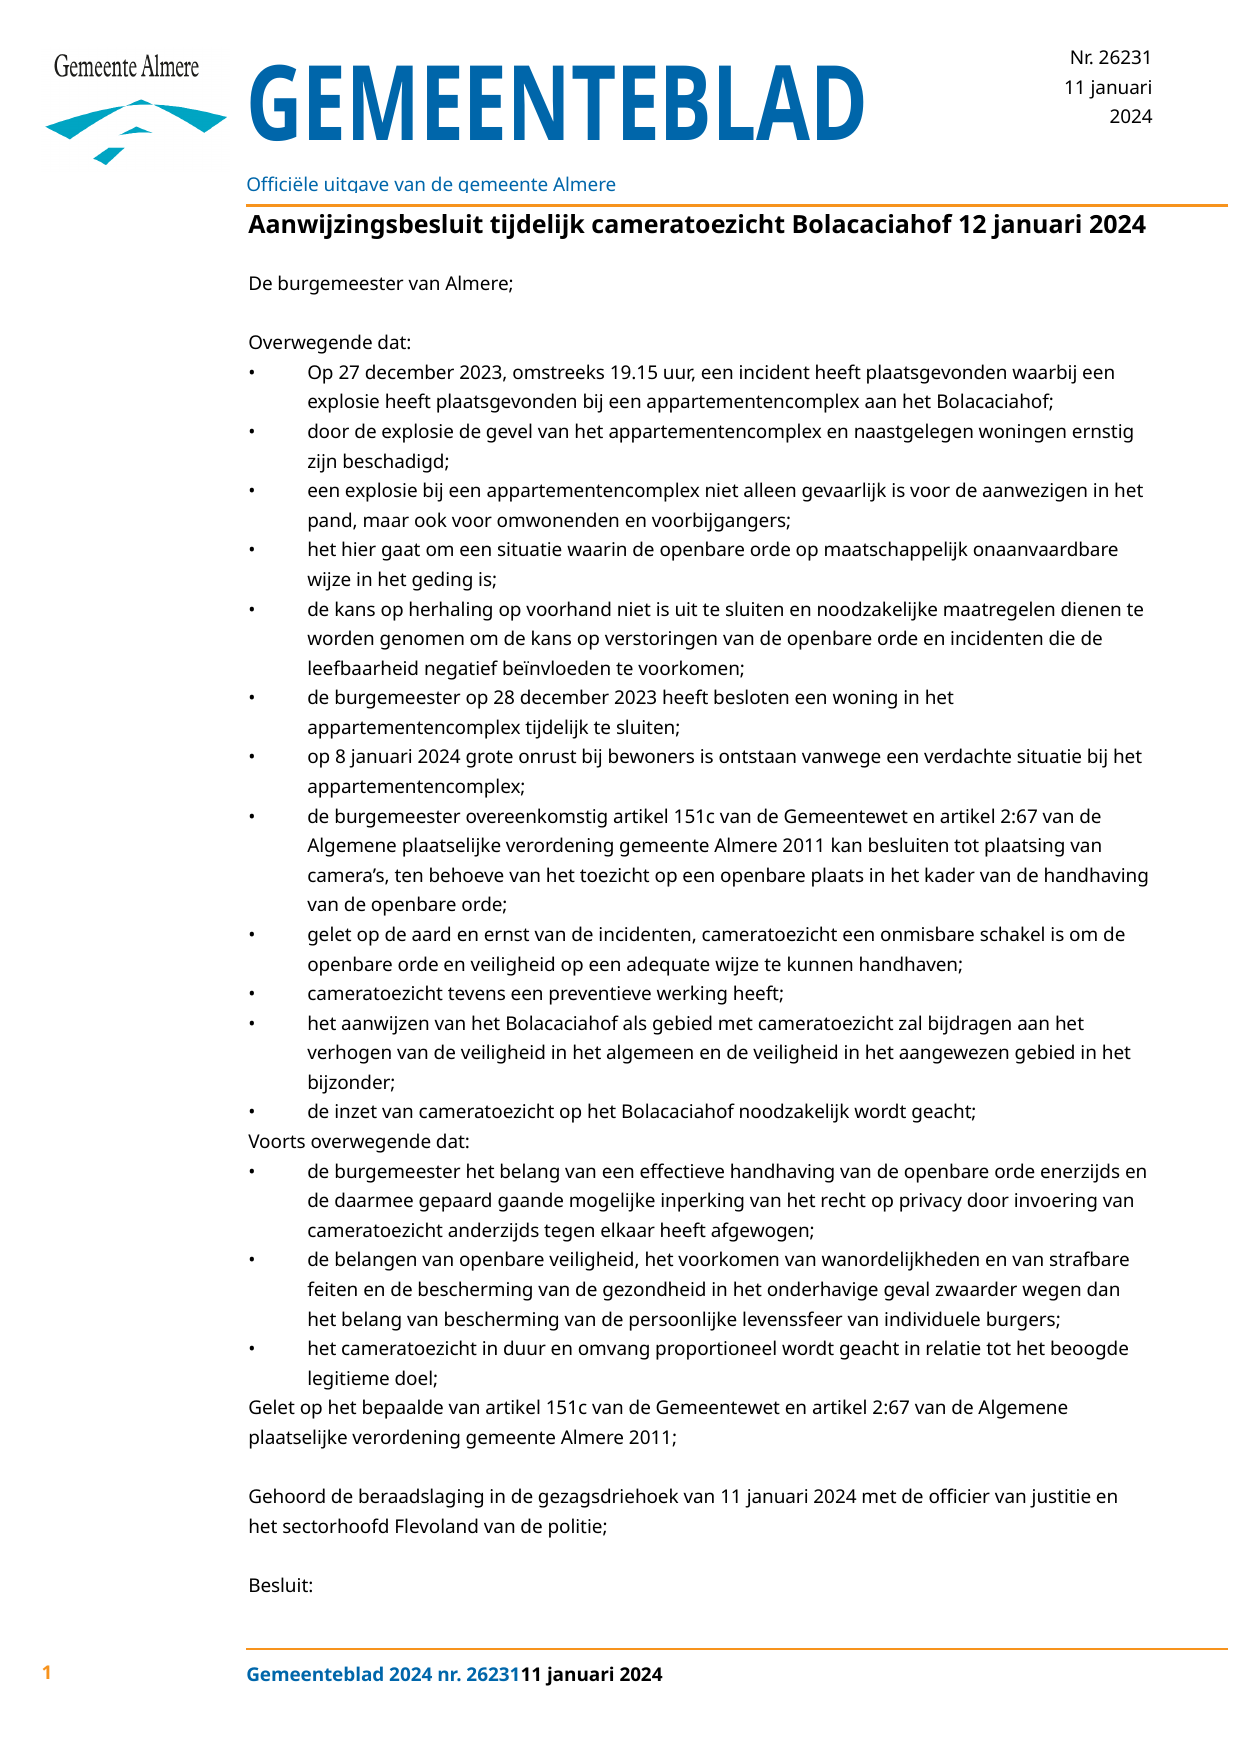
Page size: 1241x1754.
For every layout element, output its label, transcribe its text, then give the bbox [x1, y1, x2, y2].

text Voorts overwegende dat: [248, 1128, 1152, 1154]
list het hier gaat om een situatie waarin de openbare orde op maatschappelijk onaanvaardbare wijze in het geding is; [248, 537, 1152, 592]
text Overwegende dat: [248, 329, 1152, 355]
text Gelet op het bepaalde van artikel 151c van de Gemeentewet en artikel 2:67 van de Algemene plaatselijke verordening gemeente Almere 2011; [248, 1394, 1152, 1450]
list gelet op de aard en ernst van de incidenten, cameratoezicht een onmisbare schakel is om de openbare orde en veiligheid op een adequate wijze te kunnen handhaven; [248, 921, 1152, 976]
list de belangen van openbare veiligheid, het voorkomen van wanordelijkheden en van strafbare feiten en de bescherming van de gezondheid in het onderhavige geval zwaarder wegen dan het belang van bescherming van de persoonlijke levenssfeer van individuele burgers; [248, 1247, 1152, 1331]
text Gehoord de beraadslaging in de gezagsdriehoek van 11 januari 2024 met de officier van justitie en het sectorhoofd Flevoland van de politie; [248, 1483, 1152, 1538]
list de kans op herhaling op voorhand niet is uit te sluiten en noodzakelijke maatregelen dienen te worden genomen om de kans op verstoringen van de openbare orde en incidenten die de leefbaarheid negatief beïnvloeden te voorkomen; [248, 596, 1152, 681]
list Op 27 december 2023, omstreeks 19.15 uur, een incident heeft plaatsgevonden waarbij een explosie heeft plaatsgevonden bij een appartementencomplex aan het Bolacaciahof; [248, 359, 1152, 414]
list de burgemeester het belang van een effectieve handhaving van de openbare orde enerzijds en de daarmee gepaard gaande mogelijke inperking van het recht op privacy door invoering van cameratoezicht anderzijds tegen elkaar heeft afgewogen; [248, 1158, 1152, 1243]
text De burgemeester van Almere; [248, 270, 1152, 296]
text Aanwijzingsbesluit tijdelijk cameratoezicht Bolacaciahof 12 januari 2024 [248, 207, 1152, 241]
list de inzet van cameratoezicht op het Bolacaciahof noodzakelijk wordt geacht; [248, 1099, 1152, 1124]
text Besluit: [248, 1572, 1152, 1598]
list de burgemeester op 28 december 2023 heeft besloten een woning in het appartementencomplex tijdelijk te sluiten; [248, 684, 1152, 740]
list het cameratoezicht in duur en omvang proportioneel wordt geacht in relatie tot het beoogde legitieme doel; [248, 1335, 1152, 1391]
list een explosie bij een appartementencomplex niet alleen gevaarlijk is voor de aanwezigen in het pand, maar ook voor omwonenden en voorbijgangers; [248, 477, 1152, 533]
list cameratoezicht tevens een preventieve werking heeft; [248, 980, 1152, 1006]
list op 8 januari 2024 grote onrust bij bewoners is ontstaan vanwege een verdachte situatie bij het appartementencomplex; [248, 744, 1152, 799]
list door de explosie de gevel van het appartementencomplex en naastgelegen woningen ernstig zijn beschadigd; [248, 418, 1152, 473]
picture [41, 47, 231, 172]
list het aanwijzen van het Bolacaciahof als gebied met cameratoezicht zal bijdragen aan het verhogen van de veiligheid in het algemeen en de veiligheid in het aangewezen gebied in het bijzonder; [248, 1010, 1152, 1095]
list de burgemeester overeenkomstig artikel 151c van de Gemeentewet en artikel 2:67 van de Algemene plaatselijke verordening gemeente Almere 2011 kan besluiten tot plaatsing van camera’s, ten behoeve van het toezicht op een openbare plaats in het kader van de handhaving van de openbare orde; [248, 803, 1152, 917]
